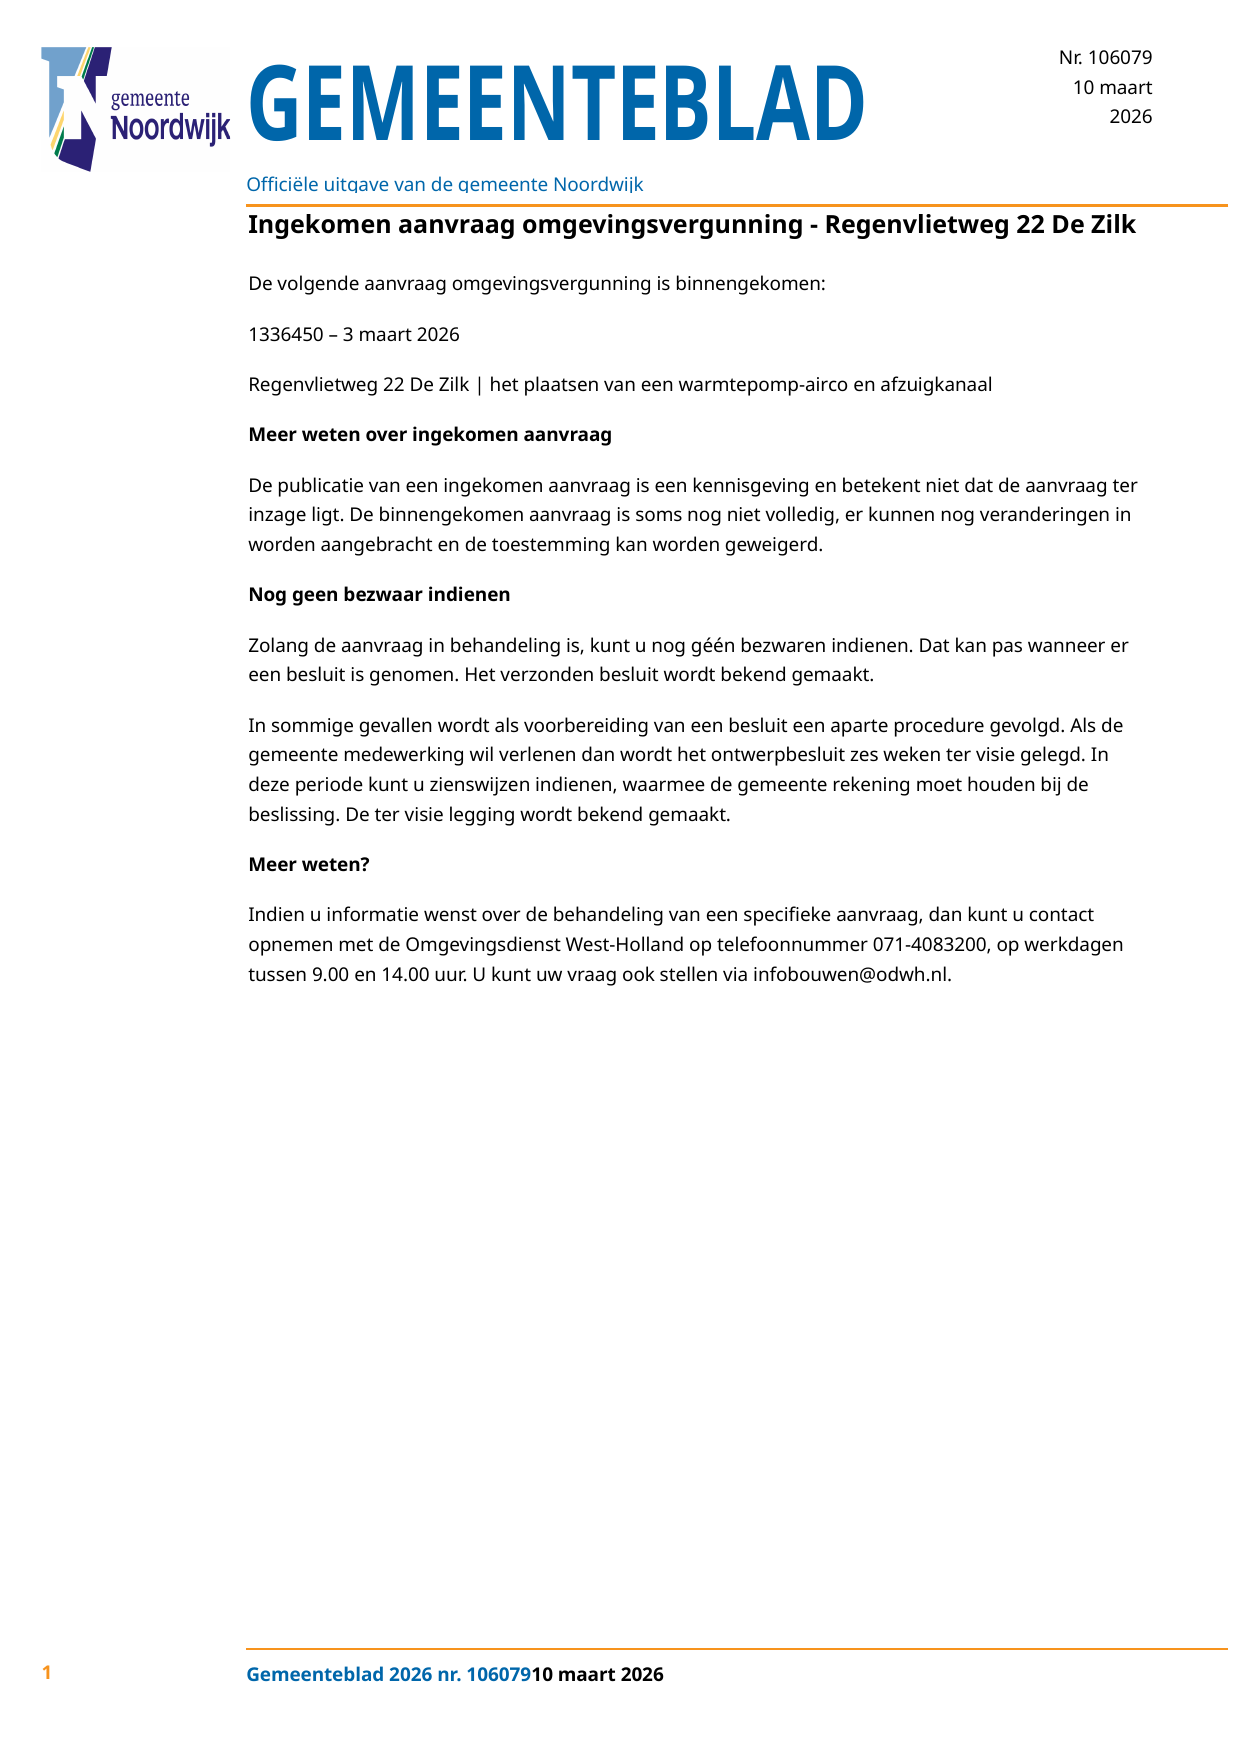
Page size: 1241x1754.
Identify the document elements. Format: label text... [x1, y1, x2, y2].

text Ingekomen aanvraag omgevingsvergunning - Regenvlietweg 22 De Zilk [248, 207, 1152, 241]
text Nog geen bezwaar indienen [248, 582, 1152, 607]
text 1336450 – 3 maart 2026 [248, 321, 1152, 346]
text Regenvlietweg 22 De Zilk | het plaatsen van een warmtepomp-airco en afzuigkanaal [248, 371, 1152, 397]
text Indien u informatie wenst over de behandeling van een specifieke aanvraag, dan kunt u contact opnemen met de Omgevingsdienst West-Holland op telefoonnummer 071-4083200, op werkdagen tussen 9.00 en 14.00 uur. U kunt uw vraag ook stellen via infobouwen@odwh.nl. [248, 902, 1152, 986]
text Meer weten over ingekomen aanvraag [248, 422, 1152, 447]
picture [41, 47, 231, 172]
text De volgende aanvraag omgevingsvergunning is binnengekomen: [248, 270, 1152, 296]
text In sommige gevallen wordt als voorbereiding van een besluit een aparte procedure gevolgd. Als de gemeente medewerking wil verlenen dan wordt het ontwerpbesluit zes weken ter visie gelegd. In deze periode kunt u zienswijzen indienen, waarmee de gemeente rekening moet houden bij de beslissing. De ter visie legging wordt bekend gemaakt. [248, 712, 1152, 826]
text De publicatie van een ingekomen aanvraag is een kennisgeving en betekent niet dat de aanvraag ter inzage ligt. De binnengekomen aanvraag is soms nog niet volledig, er kunnen nog veranderingen in worden aangebracht en de toestemming kan worden geweigerd. [248, 472, 1152, 557]
text Meer weten? [248, 851, 1152, 877]
text Zolang de aanvraag in behandeling is, kunt u nog géén bezwaren indienen. Dat kan pas wanneer er een besluit is genomen. Het verzonden besluit wordt bekend gemaakt. [248, 632, 1152, 687]
